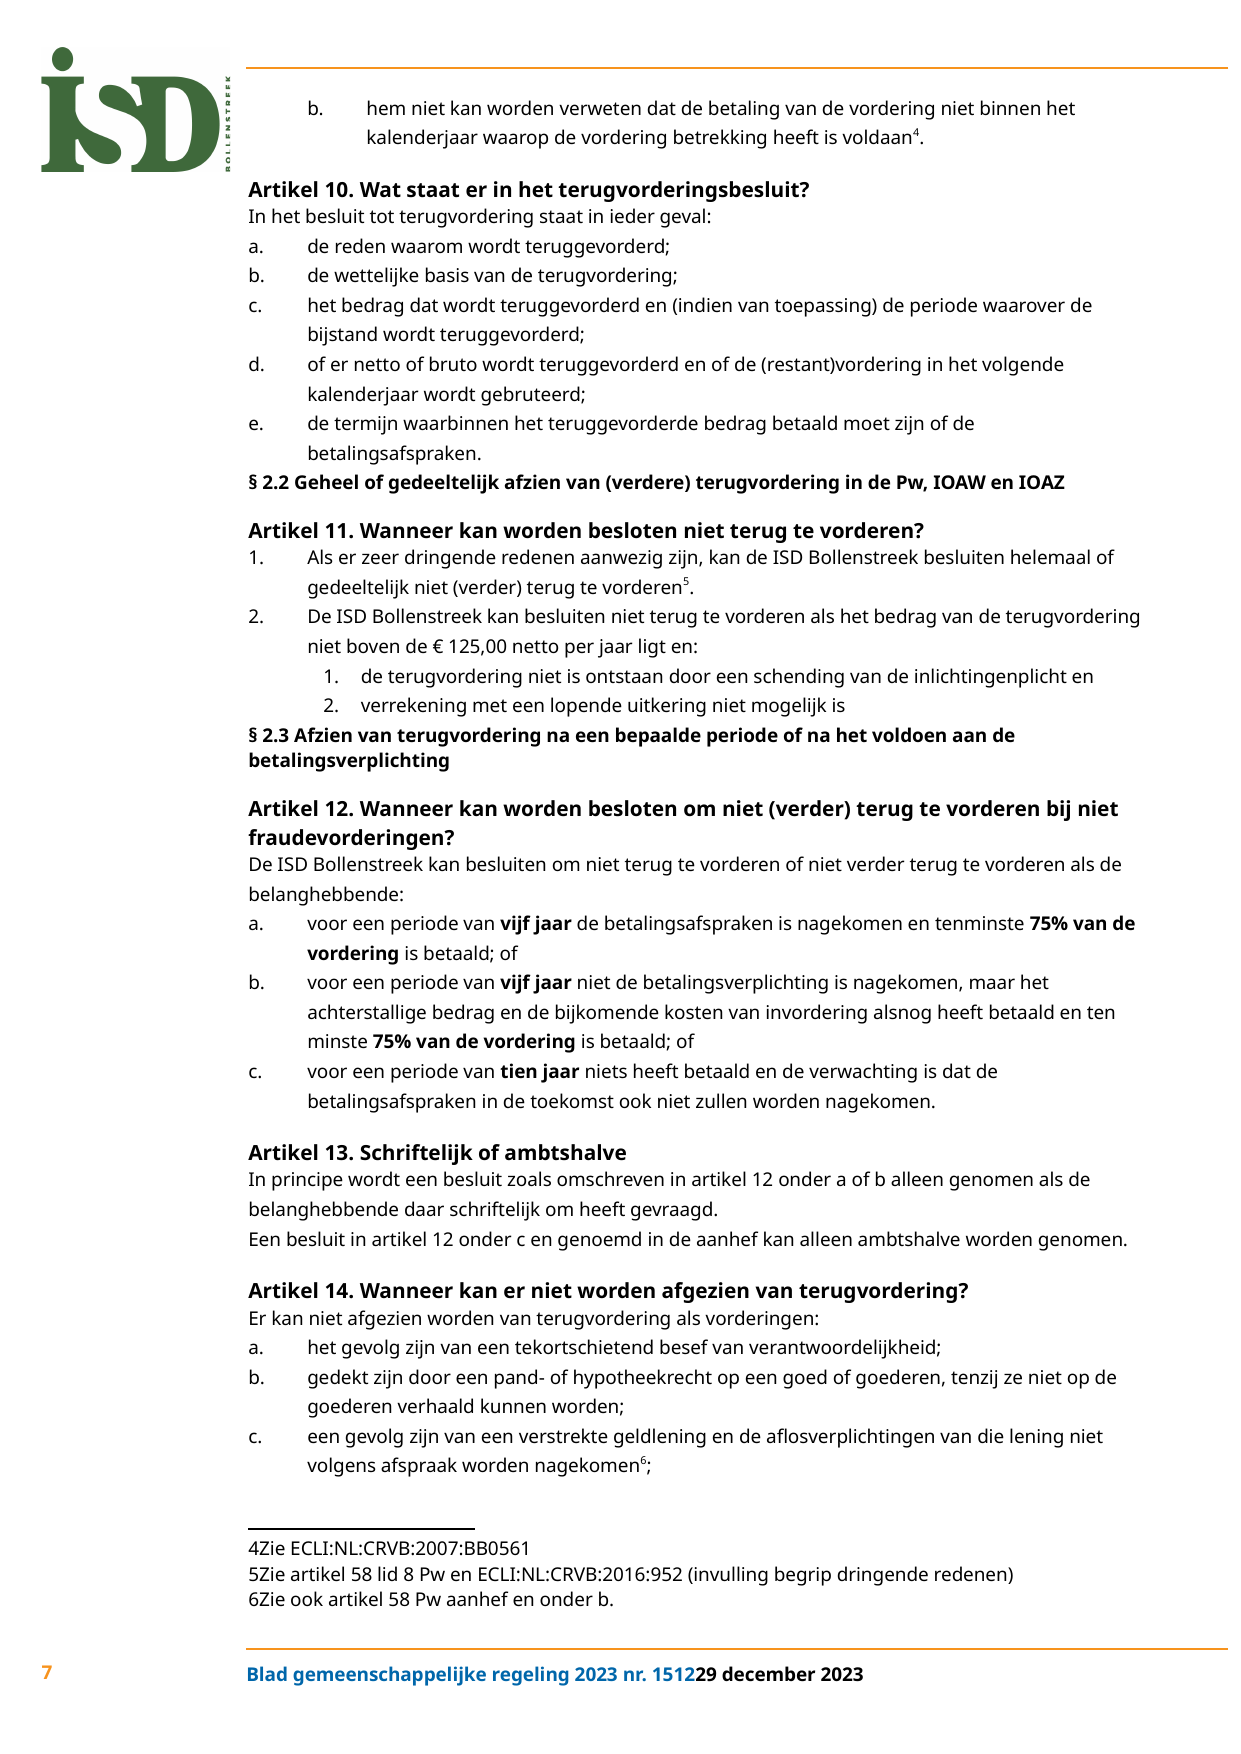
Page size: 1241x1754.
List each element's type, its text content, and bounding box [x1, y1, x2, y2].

list Zie ook artikel 58 Pw aanhef en onder b. [248, 1586, 1152, 1612]
text § 2.3 Afzien van terugvordering na een bepaalde periode of na het voldoen aan de betalingsverplichting [248, 722, 1152, 773]
text Er kan niet afgezien worden van terugvordering als vorderingen: [248, 1305, 1152, 1330]
list of er netto of bruto wordt teruggevorderd en of de (restant)vordering in het volgende kalenderjaar wordt gebruteerd; [248, 351, 1152, 406]
list gedekt zijn door een pand- of hypotheekrecht op een goed of goederen, tenzij ze niet op de goederen verhaald kunnen worden; [248, 1364, 1152, 1419]
list voor een periode van tien jaar niets heeft betaald en de verwachting is dat de betalingsafspraken in de toekomst ook niet zullen worden nagekomen. [248, 1058, 1152, 1113]
text § 2.2 Geheel of gedeeltelijk afzien van (verdere) terugvordering in de Pw, IOAW en IOAZ [248, 469, 1152, 495]
text Artikel 12. Wanneer kan worden besloten om niet (verder) terug te vorderen bij niet fraudevorderingen? [248, 794, 1152, 851]
list de termijn waarbinnen het teruggevorderde bedrag betaald moet zijn of de betalingsafspraken. [248, 410, 1152, 466]
text Artikel 11. Wanneer kan worden besloten niet terug te vorderen? [248, 516, 1152, 544]
list Zie artikel 58 lid 8 Pw en ECLI:NL:CRVB:2016:952 (invulling begrip dringende redenen) [248, 1561, 1152, 1586]
text In het besluit tot terugvordering staat in ieder geval: [248, 203, 1152, 229]
list het gevolg zijn van een tekortschietend besef van verantwoordelijkheid; [248, 1334, 1152, 1360]
text Artikel 13. Schriftelijk of ambtshalve [248, 1138, 1152, 1167]
list verrekening met een lopende uitkering niet mogelijk is [323, 692, 1152, 718]
text Een besluit in artikel 12 onder c en genoemd in de aanhef kan alleen ambtshalve worden genomen. [248, 1226, 1152, 1252]
text In principe wordt een besluit zoals omschreven in artikel 12 onder a of b alleen genomen als de belanghebbende daar schriftelijk om heeft gevraagd. [248, 1167, 1152, 1222]
text Artikel 10. Wat staat er in het terugvorderingsbesluit? [248, 175, 1152, 203]
list hem niet kan worden verweten dat de betaling van de vordering niet binnen het kalenderjaar waarop de vordering betrekking heeft is voldaan. [307, 95, 1152, 150]
list een gevolg zijn van een verstrekte geldlening en de aflosverplichtingen van die lening niet volgens afspraak worden nagekomen; [248, 1423, 1152, 1478]
list Als er zeer dringende redenen aanwezig zijn, kan de ISD Bollenstreek besluiten helemaal of gedeeltelijk niet (verder) terug te vorderen. [248, 544, 1152, 600]
list het bedrag dat wordt teruggevorderd en (indien van toepassing) de periode waarover de bijstand wordt teruggevorderd; [248, 292, 1152, 347]
list de terugvordering niet is ontstaan door een schending van de inlichtingenplicht en [323, 663, 1152, 688]
text Artikel 14. Wanneer kan er niet worden afgezien van terugvordering? [248, 1276, 1152, 1305]
list De ISD Bollenstreek kan besluiten niet terug te vorderen als het bedrag van de terugvordering niet boven de € 125,00 netto per jaar ligt en: [248, 604, 1152, 659]
picture [41, 47, 231, 172]
list de wettelijke basis van de terugvordering; [248, 262, 1152, 288]
list voor een periode van vijf jaar niet de betalingsverplichting is nagekomen, maar het achterstallige bedrag en de bijkomende kosten van invordering alsnog heeft betaald en ten minste 75% van de vordering is betaald; of [248, 969, 1152, 1054]
list de reden waarom wordt teruggevorderd; [248, 233, 1152, 258]
list Zie ECLI:NL:CRVB:2007:BB0561 [248, 1535, 1152, 1561]
list voor een periode van vijf jaar de betalingsafspraken is nagekomen en tenminste 75% van de vordering is betaald; of [248, 910, 1152, 966]
text De ISD Bollenstreek kan besluiten om niet terug te vorderen of niet verder terug te vorderen als de belanghebbende: [248, 851, 1152, 906]
